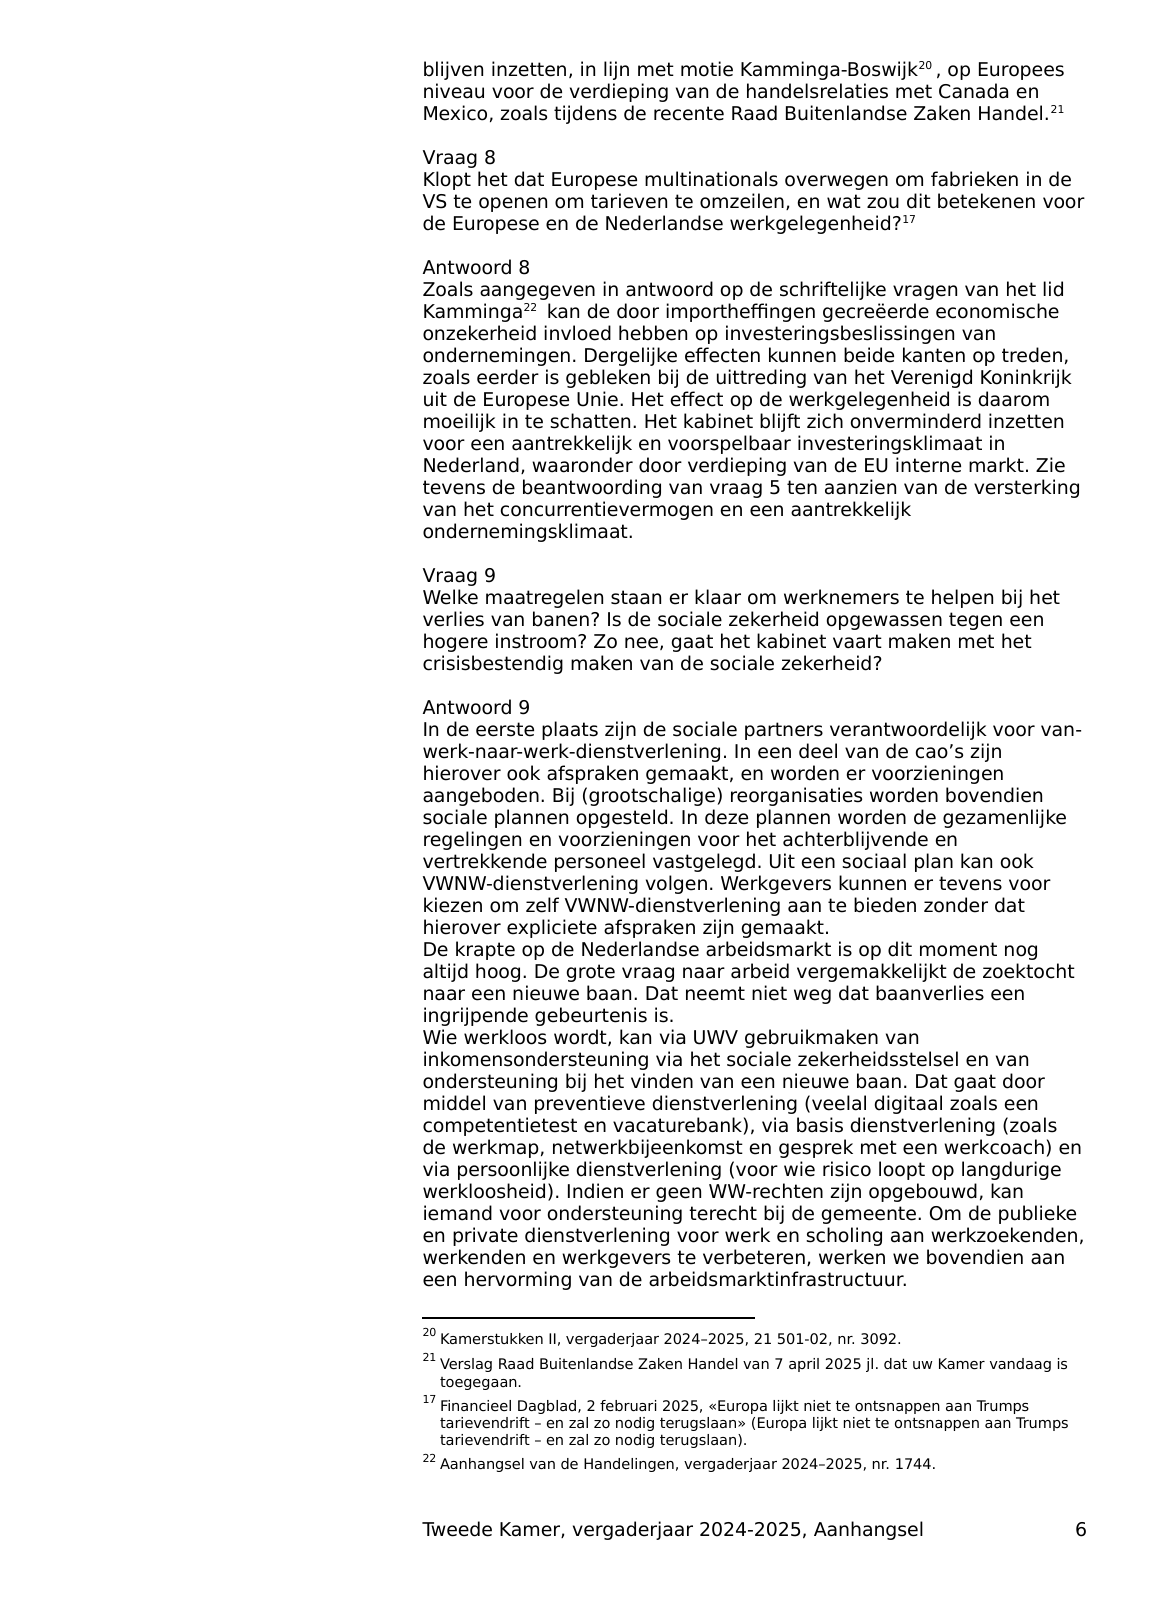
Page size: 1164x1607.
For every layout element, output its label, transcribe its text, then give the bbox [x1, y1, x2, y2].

text Vraag 8 [422, 147, 1087, 169]
text In de eerste plaats zijn de sociale partners verantwoordelijk voor van-werk-naar-werk-dienstverlening. In een deel van de cao’s zijn hierover ook afspraken gemaakt, en worden er voorzieningen aangeboden. Bij (grootschalige) reorganisaties worden bovendien sociale plannen opgesteld. In deze plannen worden de gezamenlijke regelingen en voorzieningen voor het achterblijvende en vertrekkende personeel vastgelegd. Uit een sociaal plan kan ook VWNW-dienstverlening volgen. Werkgevers kunnen er tevens voor kiezen om zelf VWNW-dienstverlening aan te bieden zonder dat hierover expliciete afspraken zijn gemaakt. [422, 719, 1087, 939]
text blijven inzetten, in lijn met motie Kamminga-Boswijk, op Europees niveau voor de verdieping van de handelsrelaties met Canada en Mexico, zoals tijdens de recente Raad Buitenlandse Zaken Handel. [422, 59, 1087, 125]
text Wie werkloos wordt, kan via UWV gebruikmaken van inkomensondersteuning via het sociale zekerheidsstelsel en van ondersteuning bij het vinden van een nieuwe baan. Dat gaat door middel van preventieve dienstverlening (veelal digitaal zoals een competentietest en vacaturebank), via basis dienstverlening (zoals de werkmap, netwerkbijeenkomst en gesprek met een werkcoach) en via persoonlijke dienstverlening (voor wie risico loopt op langdurige werkloosheid). Indien er geen WW-rechten zijn opgebouwd, kan iemand voor ondersteuning terecht bij de gemeente. Om de publieke en private dienstverlening voor werk en scholing aan werkzoekenden, werkenden en werkgevers te verbeteren, werken we bovendien aan een hervorming van de arbeidsmarktinfrastructuur. [422, 1027, 1087, 1291]
text Vraag 9 [422, 565, 1087, 587]
text Klopt het dat Europese multinationals overwegen om fabrieken in de VS te openen om tarieven te omzeilen, en wat zou dit betekenen voor de Europese en de Nederlandse werkgelegenheid? [422, 169, 1087, 235]
text De krapte op de Nederlandse arbeidsmarkt is op dit moment nog altijd hoog. De grote vraag naar arbeid vergemakkelijkt de zoektocht naar een nieuwe baan. Dat neemt niet weg dat baanverlies een ingrijpende gebeurtenis is. [422, 939, 1087, 1027]
text Zoals aangegeven in antwoord op de schriftelijke vragen van het lid Kamminga kan de door importheffingen gecreëerde economische onzekerheid invloed hebben op investeringsbeslissingen van ondernemingen. Dergelijke effecten kunnen beide kanten op treden, zoals eerder is gebleken bij de uittreding van het Verenigd Koninkrijk uit de Europese Unie. Het effect op de werkgelegenheid is daarom moeilijk in te schatten. Het kabinet blijft zich onverminderd inzetten voor een aantrekkelijk en voorspelbaar investeringsklimaat in Nederland, waaronder door verdieping van de EU interne markt. Zie tevens de beantwoording van vraag 5 ten aanzien van de versterking van het concurrentievermogen en een aantrekkelijk ondernemingsklimaat. [422, 279, 1087, 543]
text Kamerstukken II, vergaderjaar 2024–2025, 21 501-02, nr. 3092. [422, 1327, 1087, 1349]
text Financieel Dagblad, 2 februari 2025, «Europa lijkt niet te ontsnappen aan Trumps tarievendrift – en zal zo nodig terugslaan» (Europa lijkt niet te ontsnappen aan Trumps tarievendrift – en zal zo nodig terugslaan). [422, 1393, 1087, 1449]
text Welke maatregelen staan er klaar om werknemers te helpen bij het verlies van banen? Is de sociale zekerheid opgewassen tegen een hogere instroom? Zo nee, gaat het kabinet vaart maken met het crisisbestendig maken van de sociale zekerheid? [422, 587, 1087, 675]
text Antwoord 8 [422, 257, 1087, 279]
text Verslag Raad Buitenlandse Zaken Handel van 7 april 2025 jl. dat uw Kamer vandaag is toegegaan. [422, 1352, 1087, 1391]
text Antwoord 9 [422, 697, 1087, 719]
text Aanhangsel van de Handelingen, vergaderjaar 2024–2025, nr. 1744. [422, 1452, 1087, 1474]
